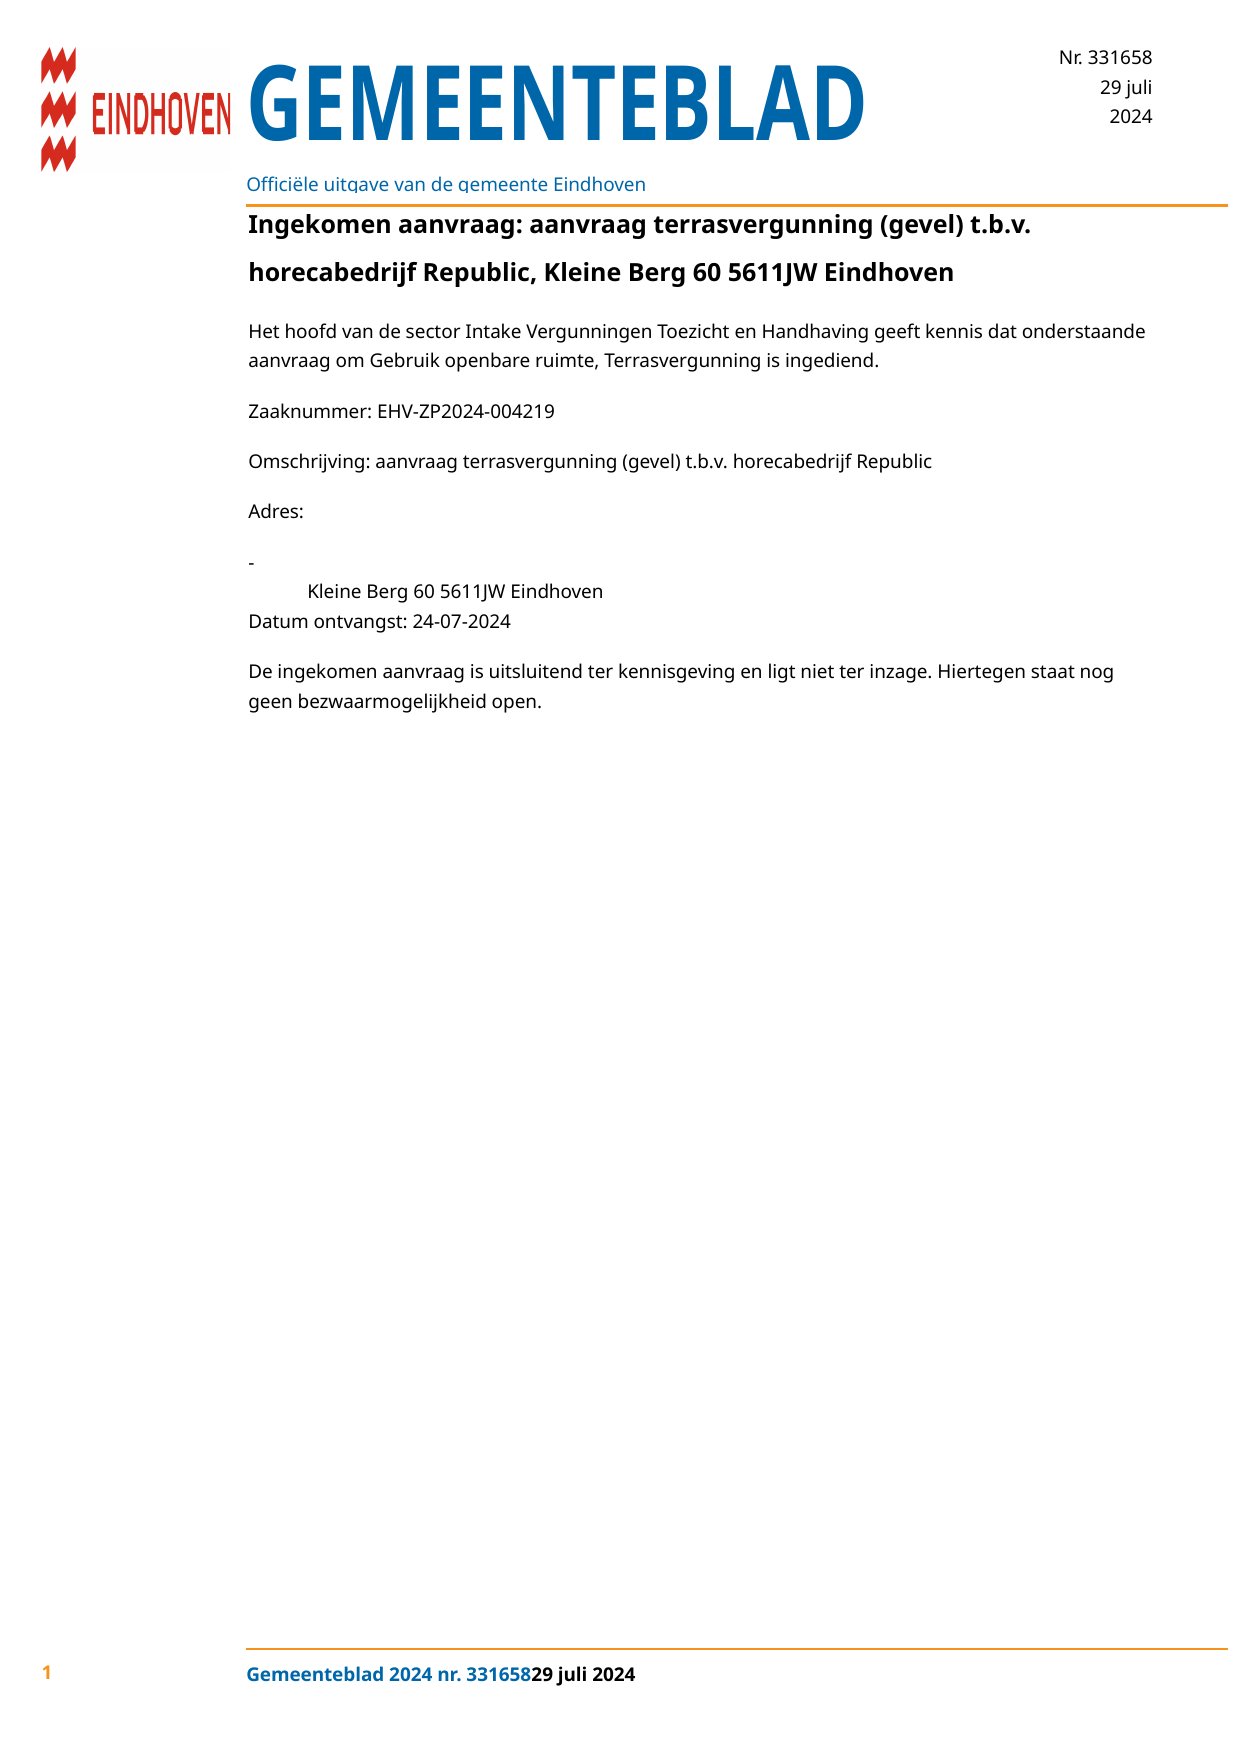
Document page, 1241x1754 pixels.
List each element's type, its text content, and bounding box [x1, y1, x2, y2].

text Adres: [248, 499, 1152, 524]
text Zaaknummer: EHV-ZP2024-004219 [248, 398, 1152, 424]
text Datum ontvangst: 24-07-2024 [248, 608, 1152, 634]
text Ingekomen aanvraag: aanvraag terrasvergunning (gevel) t.b.v. horecabedrijf Republic, Kleine Berg 60 5611JW Eindhoven [248, 207, 1152, 288]
text De ingekomen aanvraag is uitsluitend ter kennisgeving en ligt niet ter inzage. Hiertegen staat nog geen bezwaarmogelijkheid open. [248, 659, 1152, 714]
text Omschrijving: aanvraag terrasvergunning (gevel) t.b.v. horecabedrijf Republic [248, 448, 1152, 474]
picture [41, 47, 231, 172]
text Het hoofd van de sector Intake Vergunningen Toezicht en Handhaving geeft kennis dat onderstaande aanvraag om Gebruik openbare ruimte, Terrasvergunning is ingediend. [248, 318, 1152, 373]
list Kleine Berg 60 5611JW Eindhoven [248, 579, 1152, 604]
